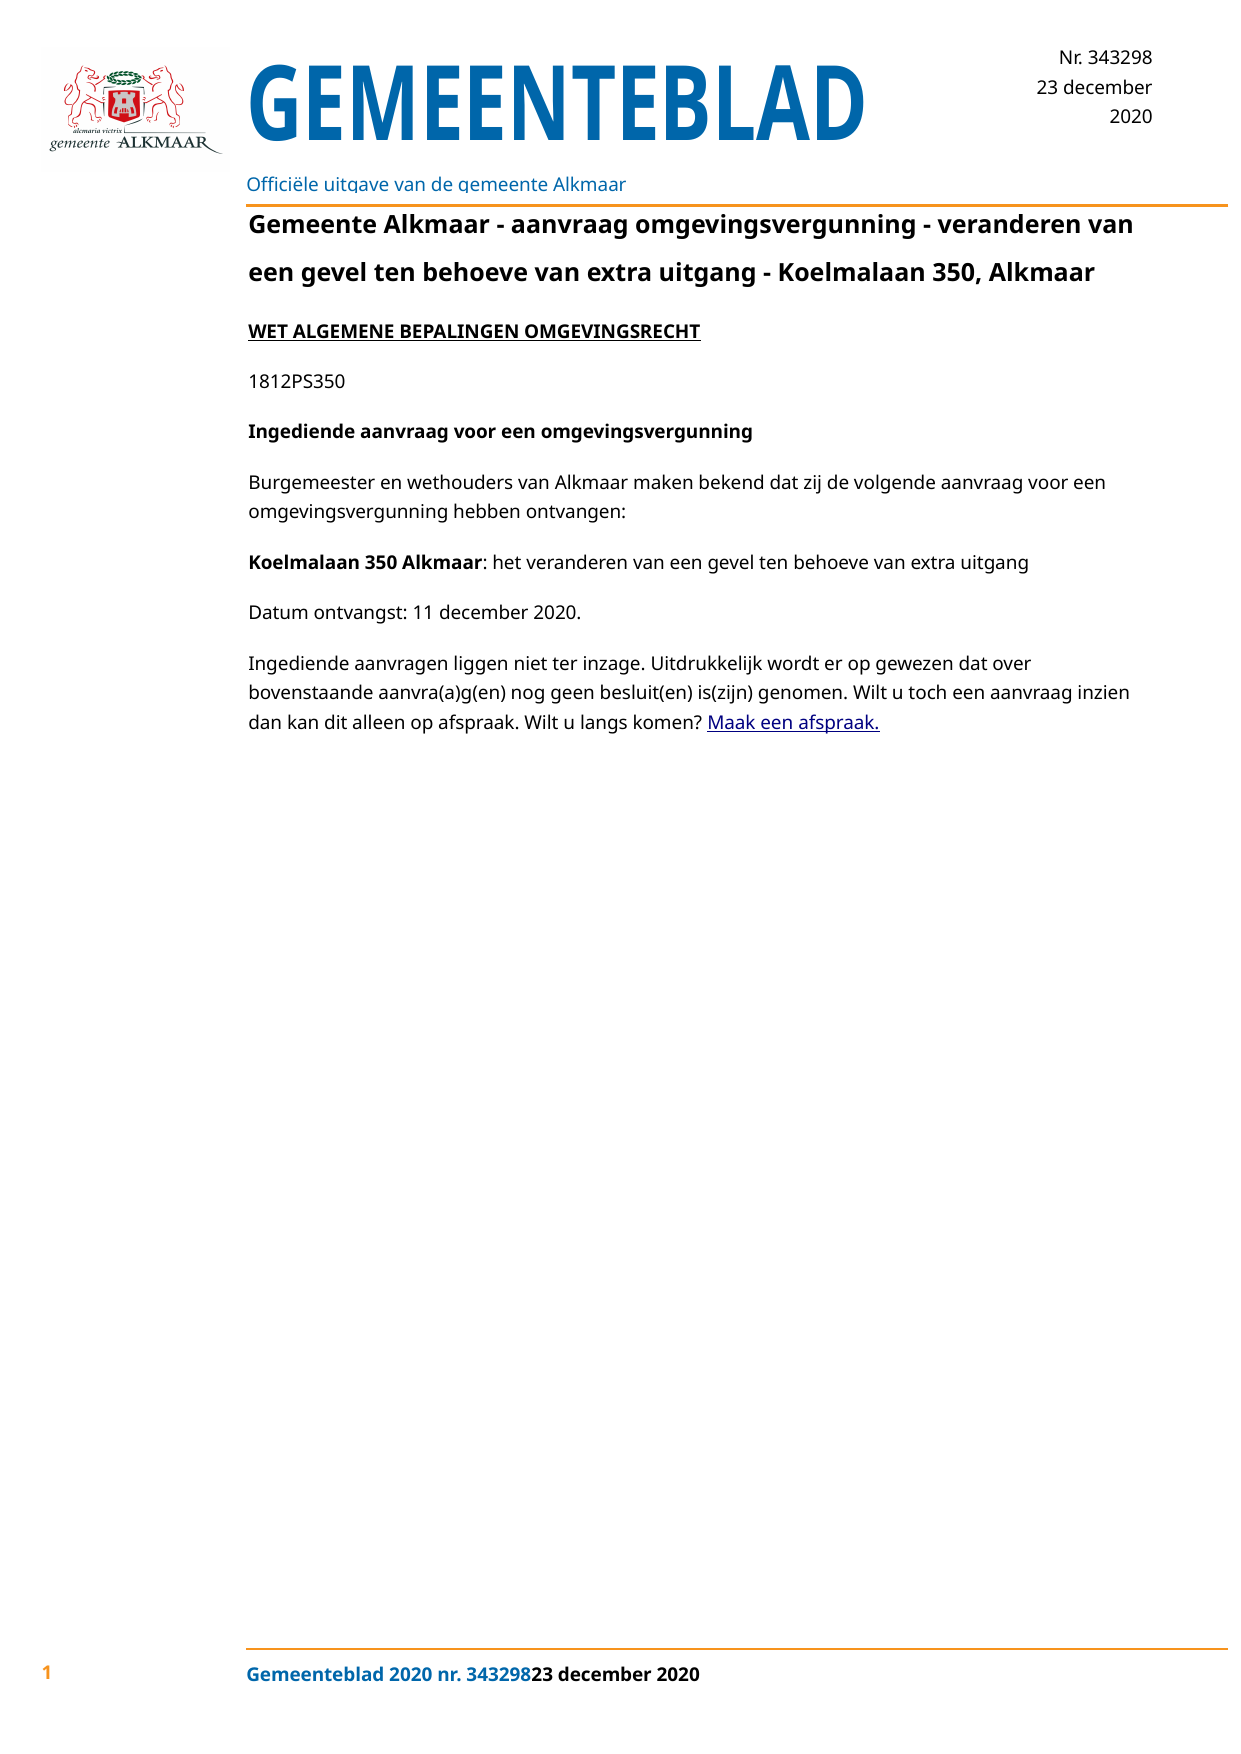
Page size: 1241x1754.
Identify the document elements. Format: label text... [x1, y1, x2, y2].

text Burgemeester en wethouders van Alkmaar maken bekend dat zij de volgende aanvraag voor een omgevingsvergunning hebben ontvangen: [248, 469, 1152, 524]
text 1812PS350 [248, 368, 1152, 394]
text Ingediende aanvraag voor een omgevingsvergunning [248, 419, 1152, 444]
picture [41, 47, 231, 172]
text Ingediende aanvragen liggen niet ter inzage. Uitdrukkelijk wordt er op gewezen dat over bovenstaande aanvra(a)g(en) nog geen besluit(en) is(zijn) genomen. Wilt u toch een aanvraag inzien dan kan dit alleen op afspraak. Wilt u langs komen? Maak een afspraak. [248, 650, 1152, 735]
text Datum ontvangst: 11 december 2020. [248, 599, 1152, 625]
text Gemeente Alkmaar - aanvraag omgevingsvergunning - veranderen van een gevel ten behoeve van extra uitgang - Koelmalaan 350, Alkmaar [248, 207, 1152, 288]
text Koelmalaan 350 Alkmaar: het veranderen van een gevel ten behoeve van extra uitgang [248, 549, 1152, 575]
text WET ALGEMENE BEPALINGEN OMGEVINGSRECHT [248, 318, 1152, 344]
